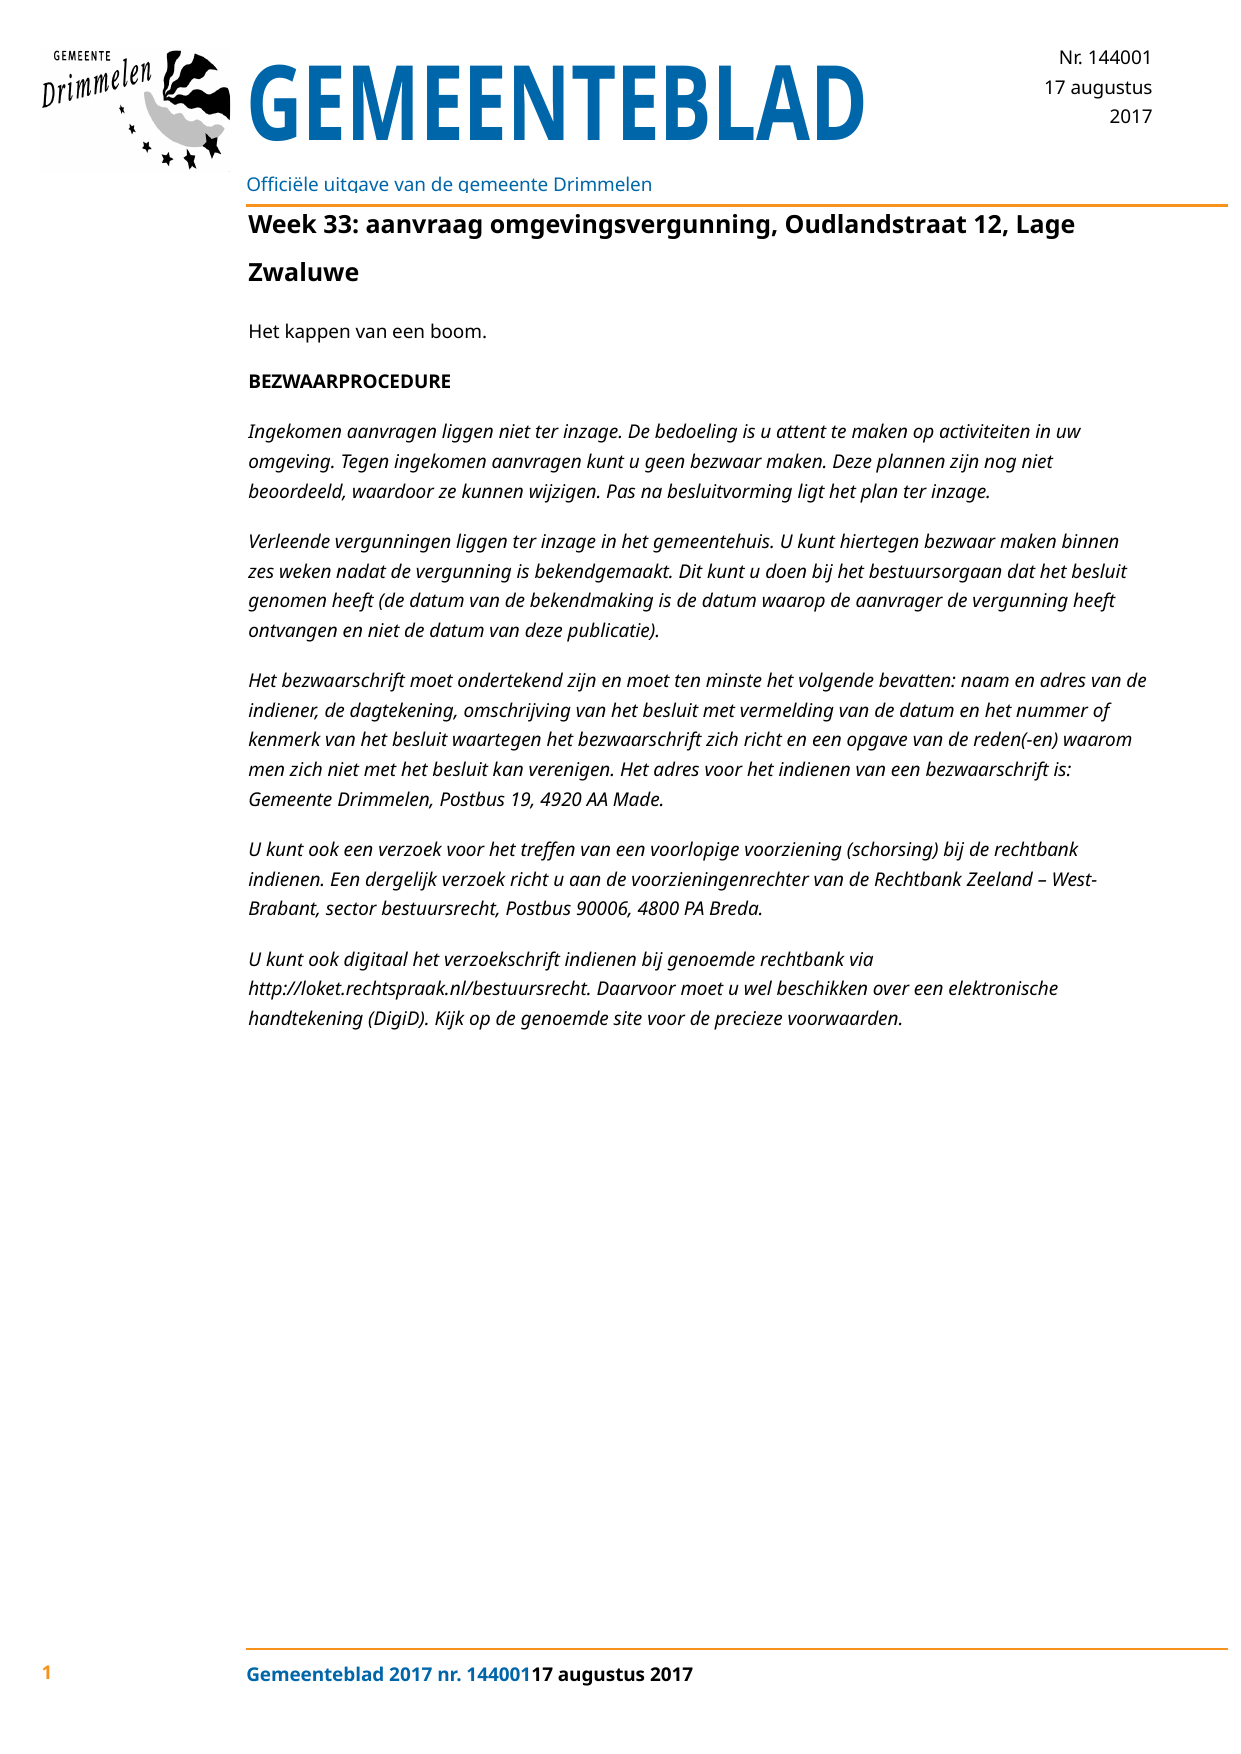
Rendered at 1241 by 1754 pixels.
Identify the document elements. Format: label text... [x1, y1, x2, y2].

text Week 33: aanvraag omgevingsvergunning, Oudlandstraat 12, Lage Zwaluwe [248, 207, 1152, 288]
text BEZWAARPROCEDURE [248, 368, 1152, 394]
text Verleende vergunningen liggen ter inzage in het gemeentehuis. U kunt hiertegen bezwaar maken binnen zes weken nadat de vergunning is bekendgemaakt. Dit kunt u doen bij het bestuursorgaan dat het besluit genomen heeft (de datum van de bekendmaking is de datum waarop de aanvrager de vergunning heeft ontvangen en niet de datum van deze publicatie). [248, 528, 1152, 643]
text Het bezwaarschrift moet ondertekend zijn en moet ten minste het volgende bevatten: naam en adres van de indiener, de dagtekening, omschrijving van het besluit met vermelding van de datum en het nummer of kenmerk van het besluit waartegen het bezwaarschrift zich richt en een opgave van de reden(-en) waarom men zich niet met het besluit kan verenigen. Het adres voor het indienen van een bezwaarschrift is: Gemeente Drimmelen, Postbus 19, 4920 AA Made. [248, 667, 1152, 812]
text U kunt ook een verzoek voor het treffen van een voorlopige voorziening (schorsing) bij de rechtbank indienen. Een dergelijk verzoek richt u aan de voorzieningenrechter van de Rechtbank Zeeland – West-Brabant, sector bestuursrecht, Postbus 90006, 4800 PA Breda. [248, 836, 1152, 921]
picture [41, 47, 231, 172]
text U kunt ook digitaal het verzoekschrift indienen bij genoemde rechtbank via http://loket.rechtspraak.nl/bestuursrecht. Daarvoor moet u wel beschikken over een elektronische handtekening (DigiD). Kijk op de genoemde site voor de precieze voorwaarden. [248, 946, 1152, 1031]
text Ingekomen aanvragen liggen niet ter inzage. De bedoeling is u attent te maken op activiteiten in uw omgeving. Tegen ingekomen aanvragen kunt u geen bezwaar maken. Deze plannen zijn nog niet beoordeeld, waardoor ze kunnen wijzigen. Pas na besluitvorming ligt het plan ter inzage. [248, 419, 1152, 504]
text Het kappen van een boom. [248, 318, 1152, 344]
